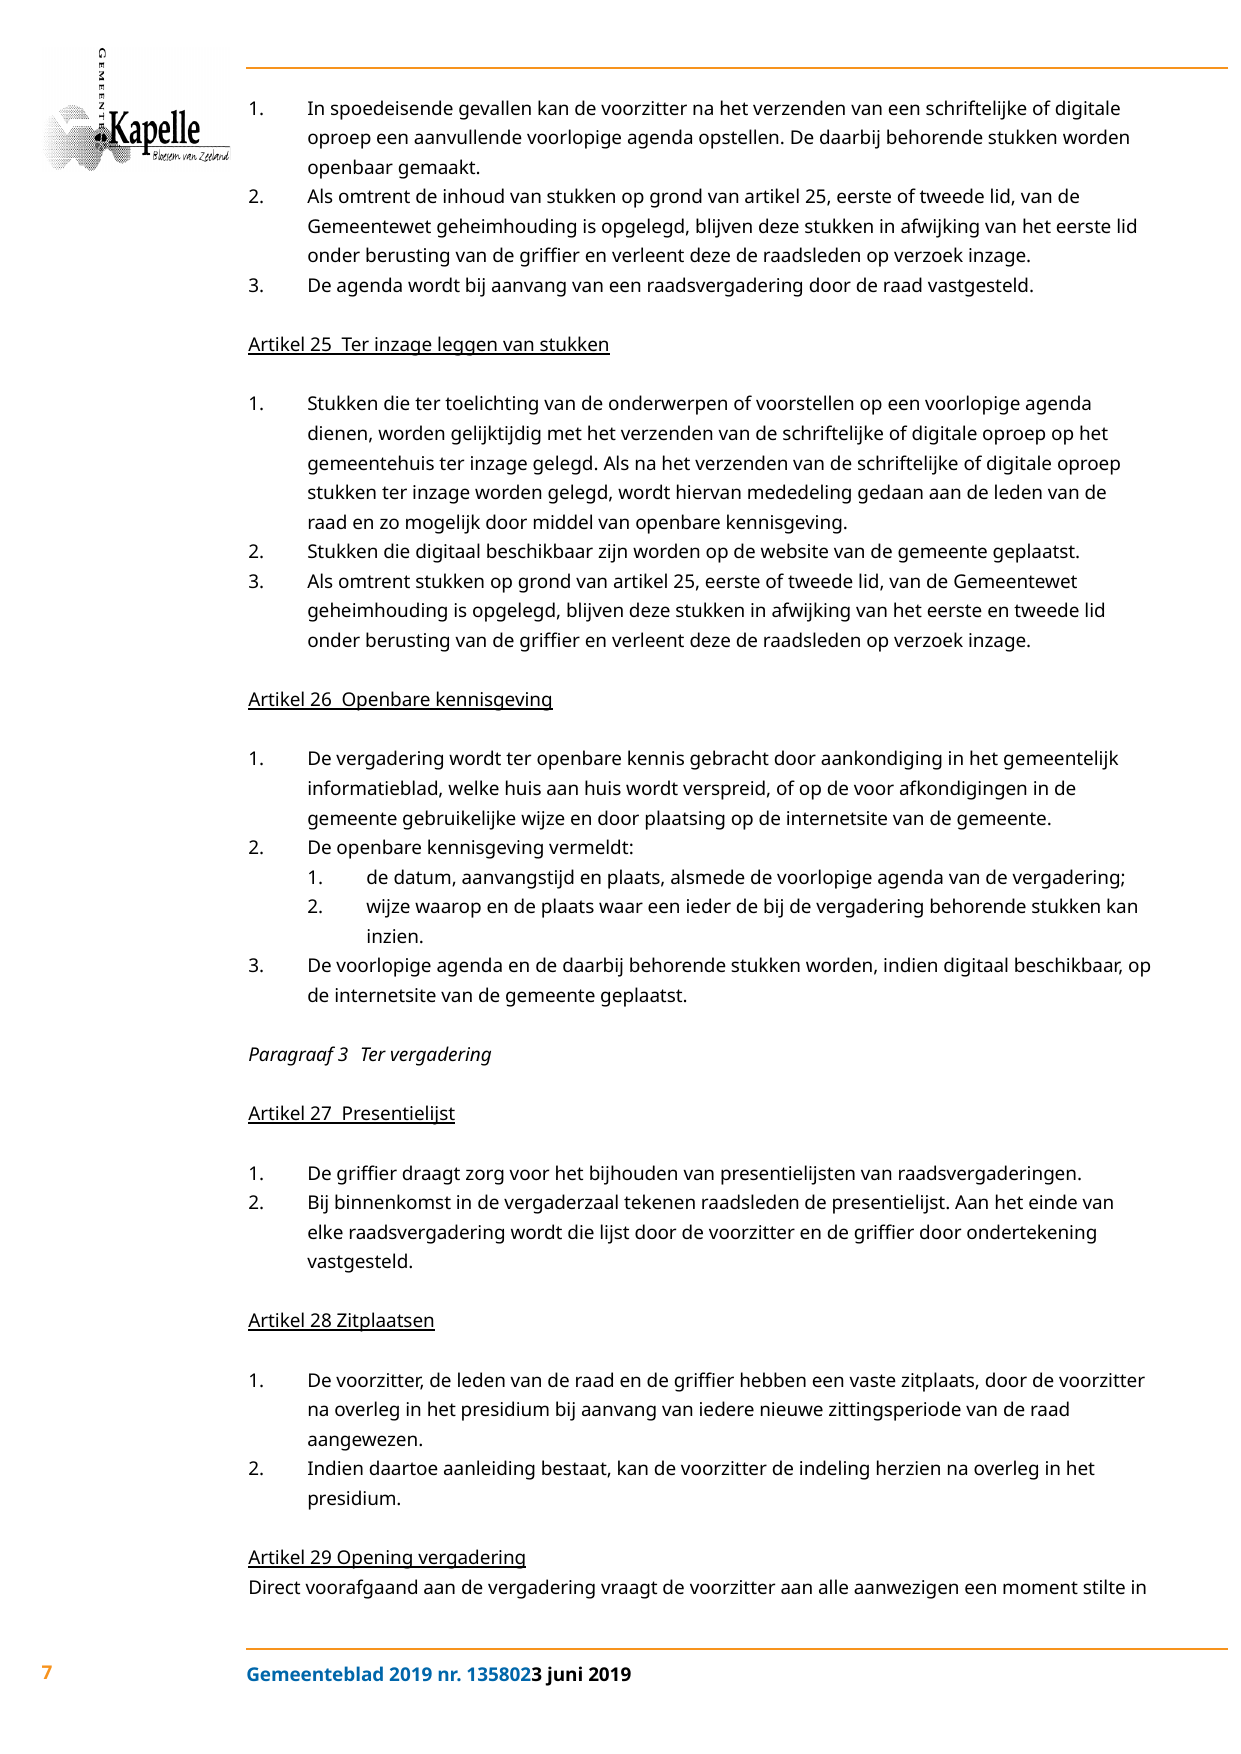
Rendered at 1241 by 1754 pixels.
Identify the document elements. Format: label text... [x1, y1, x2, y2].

text Artikel 28 Zitplaatsen [248, 1308, 1152, 1333]
list Stukken die ter toelichting van de onderwerpen of voorstellen op een voorlopige agenda dienen, worden gelijktijdig met het verzenden van de schriftelijke of digitale oproep op het gemeentehuis ter inzage gelegd. Als na het verzenden van de schriftelijke of digitale oproep stukken ter inzage worden gelegd, wordt hiervan mededeling gedaan aan de leden van de raad en zo mogelijk door middel van openbare kennisgeving. [248, 391, 1152, 535]
list De voorlopige agenda en de daarbij behorende stukken worden, indien digitaal beschikbaar, op de internetsite van de gemeente geplaatst. [248, 953, 1152, 1008]
text Artikel 25 Ter inzage leggen van stukken [248, 331, 1152, 357]
picture [41, 47, 231, 172]
list De voorzitter, de leden van de raad en de griffier hebben een vaste zitplaats, door de voorzitter na overleg in het presidium bij aanvang van iedere nieuwe zittingsperiode van de raad aangewezen. [248, 1367, 1152, 1452]
text Paragraaf 3 Ter vergadering [248, 1041, 1152, 1067]
list De agenda wordt bij aanvang van een raadsvergadering door de raad vastgesteld. [248, 272, 1152, 298]
list De griffier draagt zorg voor het bijhouden van presentielijsten van raadsvergaderingen. [248, 1160, 1152, 1186]
list In spoedeisende gevallen kan de voorzitter na het verzenden van een schriftelijke of digitale oproep een aanvullende voorlopige agenda opstellen. De daarbij behorende stukken worden openbaar gemaakt. [248, 95, 1152, 180]
list Als omtrent stukken op grond van artikel 25, eerste of tweede lid, van de Gemeentewet geheimhouding is opgelegd, blijven deze stukken in afwijking van het eerste en tweede lid onder berusting van de griffier en verleent deze de raadsleden op verzoek inzage. [248, 568, 1152, 653]
list de datum, aanvangstijd en plaats, alsmede de voorlopige agenda van de vergadering; [307, 864, 1152, 890]
list Als omtrent de inhoud van stukken op grond van artikel 25, eerste of tweede lid, van de Gemeentewet geheimhouding is opgelegd, blijven deze stukken in afwijking van het eerste lid onder berusting van de griffier en verleent deze de raadsleden op verzoek inzage. [248, 183, 1152, 268]
list Indien daartoe aanleiding bestaat, kan de voorzitter de indeling herzien na overleg in het presidium. [248, 1456, 1152, 1511]
text Artikel 29 Opening vergadering [248, 1544, 1152, 1570]
text Artikel 26 Openbare kennisgeving [248, 686, 1152, 712]
list wijze waarop en de plaats waar een ieder de bij de vergadering behorende stukken kan inzien. [307, 893, 1152, 949]
text Artikel 27 Presentielijst [248, 1101, 1152, 1126]
text Direct voorafgaand aan de vergadering vraagt de voorzitter aan alle aanwezigen een moment stilte in [248, 1574, 1152, 1600]
list Bij binnenkomst in de vergaderzaal tekenen raadsleden de presentielijst. Aan het einde van elke raadsvergadering wordt die lijst door de voorzitter en de griffier door ondertekening vastgesteld. [248, 1189, 1152, 1274]
list Stukken die digitaal beschikbaar zijn worden op de website van de gemeente geplaatst. [248, 538, 1152, 564]
list De vergadering wordt ter openbare kennis gebracht door aankondiging in het ge­meen­telijk informatieblad, welke huis aan huis wordt verspreid, of op de voor af­kondigingen in de gemeente gebruikelijke wijze en door plaatsing op de internetsite van de gemeente. [248, 746, 1152, 831]
list De openbare kennisgeving vermeldt: [248, 834, 1152, 860]
